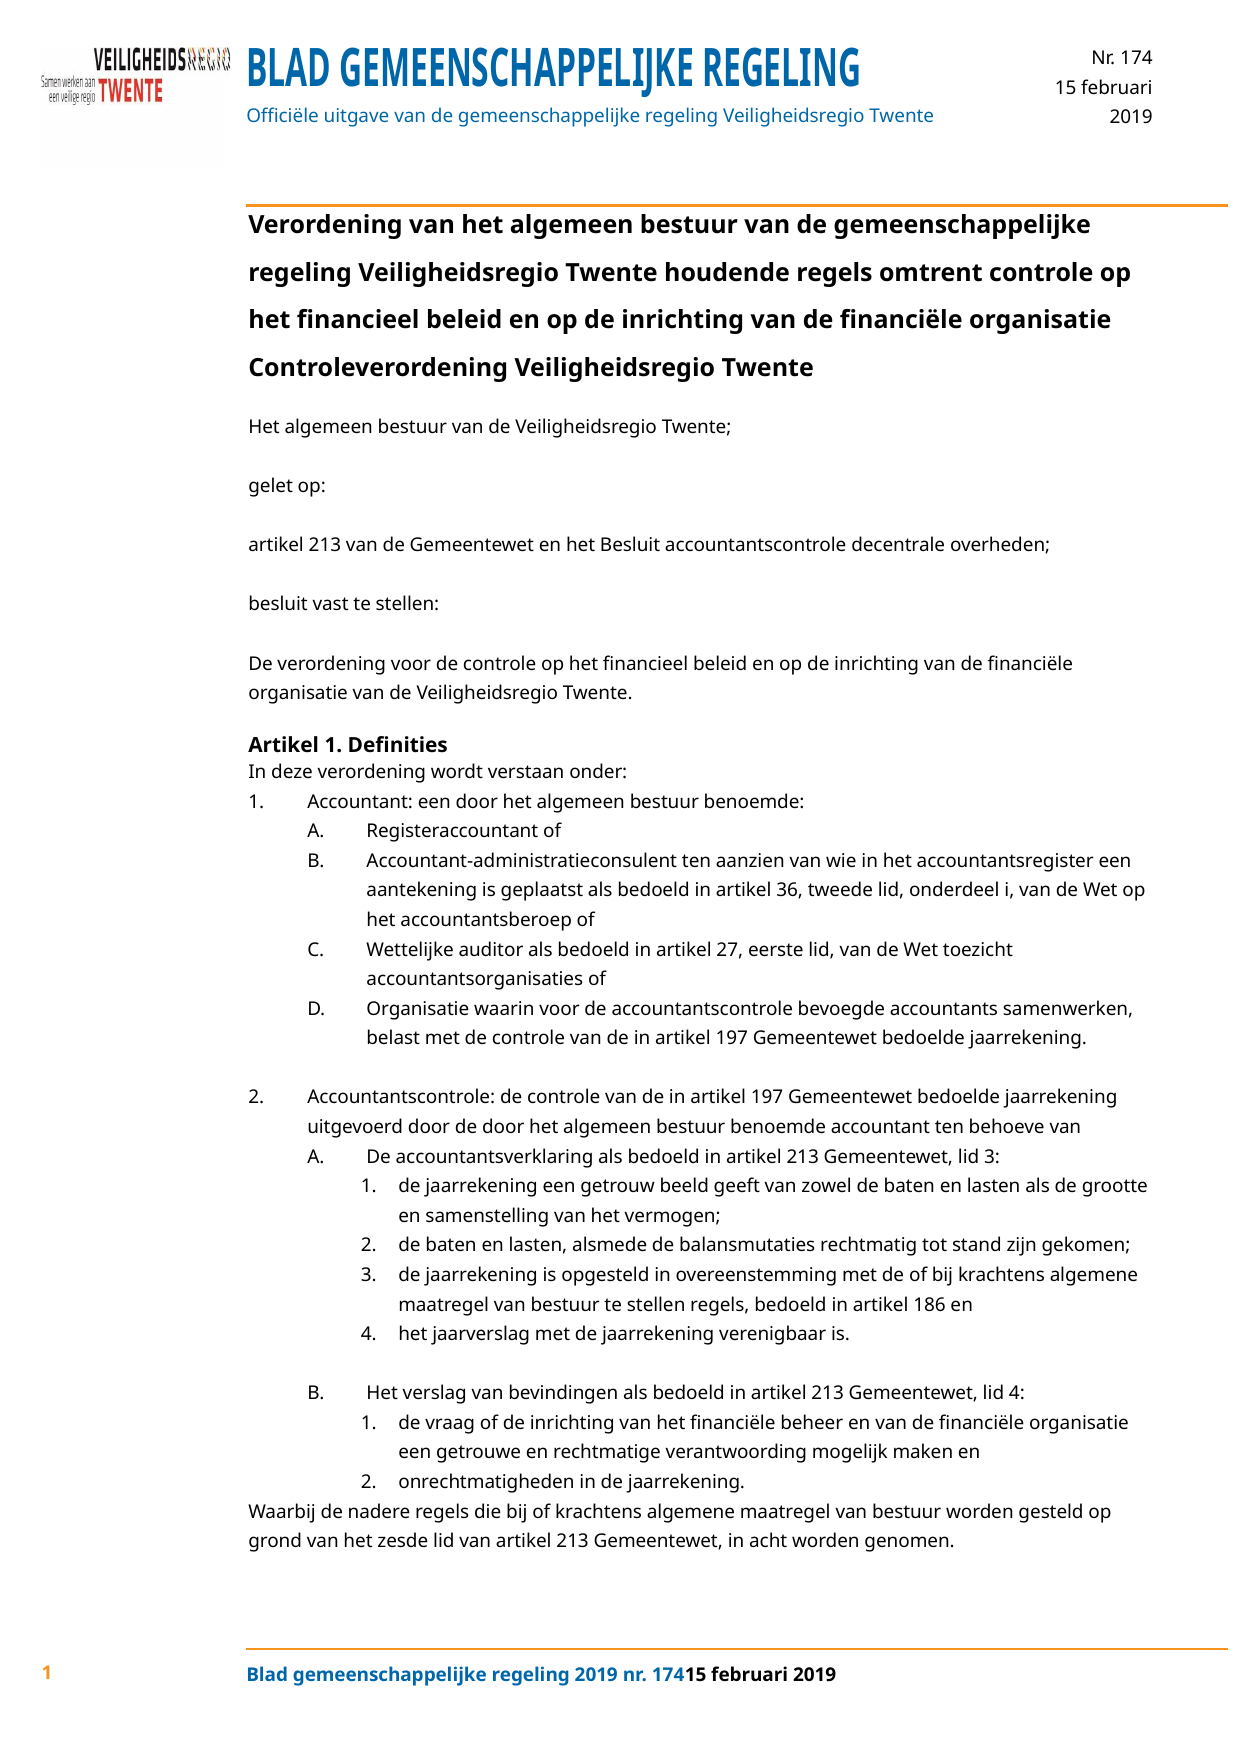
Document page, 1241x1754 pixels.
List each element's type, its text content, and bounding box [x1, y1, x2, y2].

list Accountant: een door het algemeen bestuur benoemde: [248, 788, 1152, 813]
text In deze verordening wordt verstaan onder: [248, 758, 1152, 784]
list de vraag of de inrichting van het financiële beheer en van de financiële organisatie een getrouwe en rechtmatige verantwoording mogelijk maken en [361, 1409, 1152, 1464]
list Accountant-administratieconsulent ten aanzien van wie in het accountantsregister een aantekening is geplaatst als bedoeld in artikel 36, tweede lid, onderdeel i, van de Wet op het accountantsberoep of [307, 847, 1152, 932]
list Registeraccountant of [307, 817, 1152, 843]
list Wettelijke auditor als bedoeld in artikel 27, eerste lid, van de Wet toezicht accountantsorganisaties of [307, 936, 1152, 991]
text besluit vast te stellen: [248, 591, 1152, 616]
text Artikel 1. Definities [248, 730, 1152, 758]
text Het algemeen bestuur van de Veiligheidsregio Twente; [248, 413, 1152, 439]
list De accountantsverklaring als bedoeld in artikel 213 Gemeentewet, lid 3: [307, 1143, 1152, 1168]
list de jaarrekening is opgesteld in overeenstemming met de of bij krachtens algemene maatregel van bestuur te stellen regels, bedoeld in artikel 186 en [361, 1261, 1152, 1316]
list Accountantscontrole: de controle van de in artikel 197 Gemeentewet bedoelde jaarrekening uitgevoerd door de door het algemeen bestuur benoemde accountant ten behoeve van [248, 1084, 1152, 1139]
text Verordening van het algemeen bestuur van de gemeenschappelijke regeling Veiligheidsregio Twente houdende regels omtrent controle op het financieel beleid en op de inrichting van de financiële organisatie Controleverordening Veiligheidsregio Twente [248, 207, 1152, 384]
list Het verslag van bevindingen als bedoeld in artikel 213 Gemeentewet, lid 4: [307, 1379, 1152, 1405]
list onrechtmatigheden in de jaarrekening. [361, 1468, 1152, 1494]
text artikel 213 van de Gemeentewet en het Besluit accountantscontrole decentrale overheden; [248, 531, 1152, 557]
list de jaarrekening een getrouw beeld geeft van zowel de baten en lasten als de grootte en samenstelling van het vermogen; [361, 1172, 1152, 1228]
picture [41, 47, 231, 172]
list de baten en lasten, alsmede de balansmutaties rechtmatig tot stand zijn gekomen; [361, 1232, 1152, 1257]
text gelet op: [248, 472, 1152, 498]
list Organisatie waarin voor de accountantscontrole bevoegde accountants samenwerken, belast met de controle van de in artikel 197 Gemeentewet bedoelde jaarrekening. [307, 995, 1152, 1050]
list het jaarverslag met de jaarrekening verenigbaar is. [361, 1320, 1152, 1346]
text Waarbij de nadere regels die bij of krachtens algemene maatregel van bestuur worden gesteld op grond van het zesde lid van artikel 213 Gemeentewet, in acht worden genomen. [248, 1498, 1152, 1553]
text De verordening voor de controle op het financieel beleid en op de inrichting van de financiële organisatie van de Veiligheidsregio Twente. [248, 650, 1152, 705]
